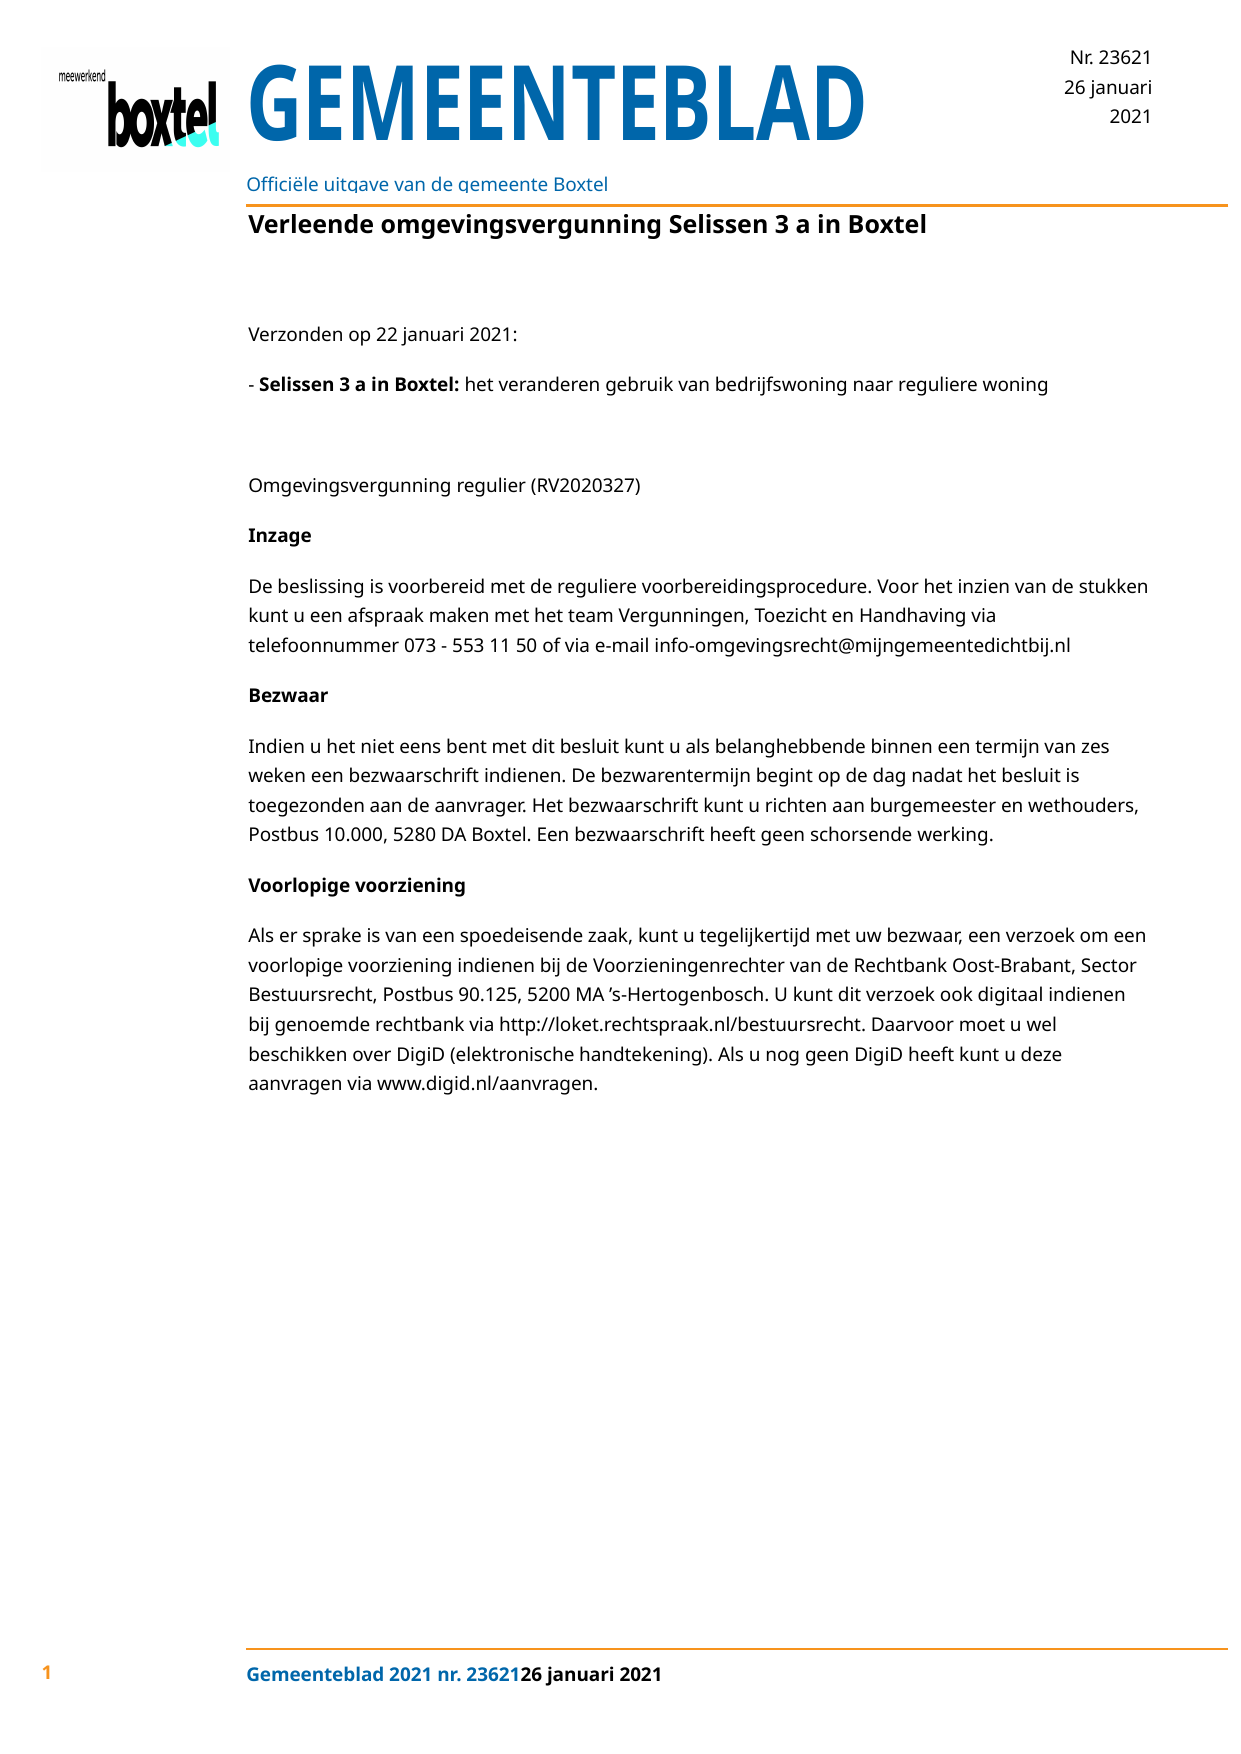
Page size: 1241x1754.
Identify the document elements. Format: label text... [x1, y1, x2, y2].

text Verleende omgevingsvergunning Selissen 3 a in Boxtel [248, 207, 1152, 241]
text Verzonden op 22 januari 2021: [248, 321, 1152, 346]
text Bezwaar [248, 682, 1152, 708]
text Als er sprake is van een spoedeisende zaak, kunt u tegelijkertijd met uw bezwaar, een verzoek om een voorlopige voorziening indienen bij de Voorzieningenrechter van de Rechtbank Oost-Brabant, Sector Bestuursrecht, Postbus 90.125, 5200 MA ’s-Hertogenbosch. U kunt dit verzoek ook digitaal indienen bij genoemde rechtbank via http://loket.rechtspraak.nl/bestuursrecht. Daarvoor moet u wel beschikken over DigiD (elektronische handtekening). Als u nog geen DigiD heeft kunt u deze aanvragen via www.digid.nl/aanvragen. [248, 922, 1152, 1096]
text - Selissen 3 a in Boxtel: het veranderen gebruik van bedrijfswoning naar reguliere woning [248, 371, 1152, 397]
picture [41, 47, 231, 172]
text Omgevingsvergunning regulier (RV2020327) [248, 472, 1152, 498]
text Voorlopige voorziening [248, 872, 1152, 898]
text Inzage [248, 522, 1152, 548]
text Indien u het niet eens bent met dit besluit kunt u als belanghebbende binnen een termijn van zes weken een bezwaarschrift indienen. De bezwarentermijn begint op de dag nadat het besluit is toegezonden aan de aanvrager. Het bezwaarschrift kunt u richten aan burgemeester en wethouders, Postbus 10.000, 5280 DA Boxtel. Een bezwaarschrift heeft geen schorsende werking. [248, 733, 1152, 847]
text De beslissing is voorbereid met de reguliere voorbereidingsprocedure. Voor het inzien van de stukken kunt u een afspraak maken met het team Vergunningen, Toezicht en Handhaving via telefoonnummer 073 - 553 11 50 of via e-mail info-omgevingsrecht@mijngemeentedichtbij.nl [248, 573, 1152, 658]
